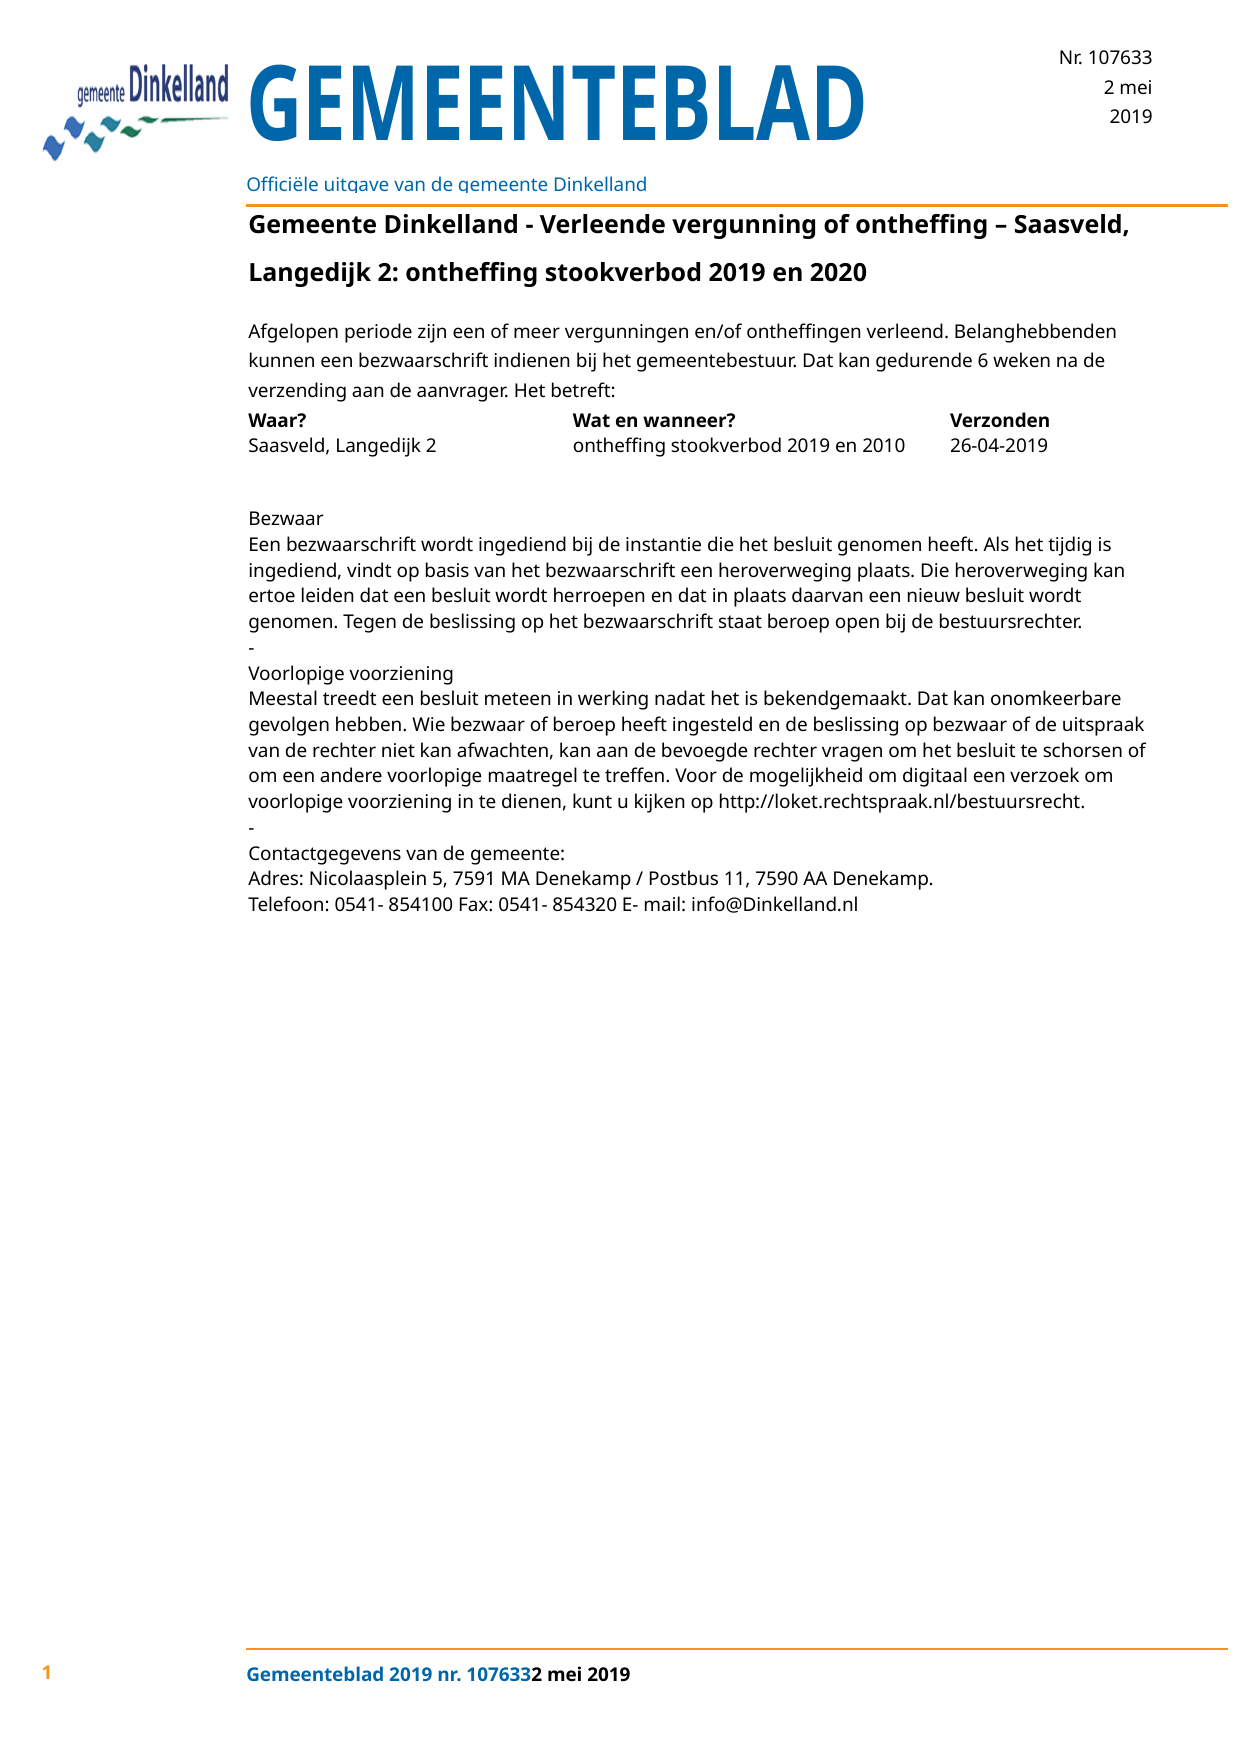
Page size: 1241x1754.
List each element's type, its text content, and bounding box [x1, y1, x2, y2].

text Telefoon: 0541- 854100 Fax: 0541- 854320 E- mail: info@Dinkelland.nl [248, 891, 1152, 917]
text - [248, 814, 1152, 840]
table_cell ontheffing stookverbod 2019 en 2010 [573, 433, 950, 458]
text Gemeente Dinkelland - Verleende vergunning of ontheffing – Saasveld, Langedijk 2: ontheffing stookverbod 2019 en 2020 [248, 207, 1152, 288]
table_cell Saasveld, Langedijk 2 [248, 433, 573, 458]
picture [41, 47, 231, 172]
table_header Waar? [248, 407, 573, 432]
text Bezwaar [248, 505, 1152, 531]
table_header Wat en wanneer? [573, 407, 950, 432]
text Contactgegevens van de gemeente: [248, 840, 1152, 866]
table_cell 26-04-2019 [950, 433, 1152, 458]
text Adres: Nicolaasplein 5, 7591 MA Denekamp / Postbus 11, 7590 AA Denekamp. [248, 866, 1152, 891]
text Een bezwaarschrift wordt ingediend bij de instantie die het besluit genomen heeft. Als het tijdig is ingediend, vindt op basis van het bezwaarschrift een heroverweging plaats. Die heroverweging kan ertoe leiden dat een besluit wordt herroepen en dat in plaats daarvan een nieuw besluit wordt genomen. Tegen de beslissing op het bezwaarschrift staat beroep open bij de bestuursrechter. [248, 531, 1152, 634]
text Meestal treedt een besluit meteen in werking nadat het is bekendgemaakt. Dat kan onomkeerbare gevolgen hebben. Wie bezwaar of beroep heeft ingesteld en de beslissing op bezwaar of de uitspraak van de rechter niet kan afwachten, kan aan de bevoegde rechter vragen om het besluit te schorsen of om een andere voorlopige maatregel te treffen. Voor de mogelijkheid om digitaal een verzoek om voorlopige voorziening in te dienen, kunt u kijken op http://loket.rechtspraak.nl/bestuursrecht. [248, 686, 1152, 814]
text Afgelopen periode zijn een of meer vergunningen en/of ontheffingen verleend. Belanghebbenden kunnen een bezwaarschrift indienen bij het gemeentebestuur. Dat kan gedurende 6 weken na de verzending aan de aanvrager. Het betreft: [248, 318, 1152, 403]
table_header Verzonden [950, 407, 1152, 432]
text - [248, 634, 1152, 660]
text Voorlopige voorziening [248, 660, 1152, 686]
